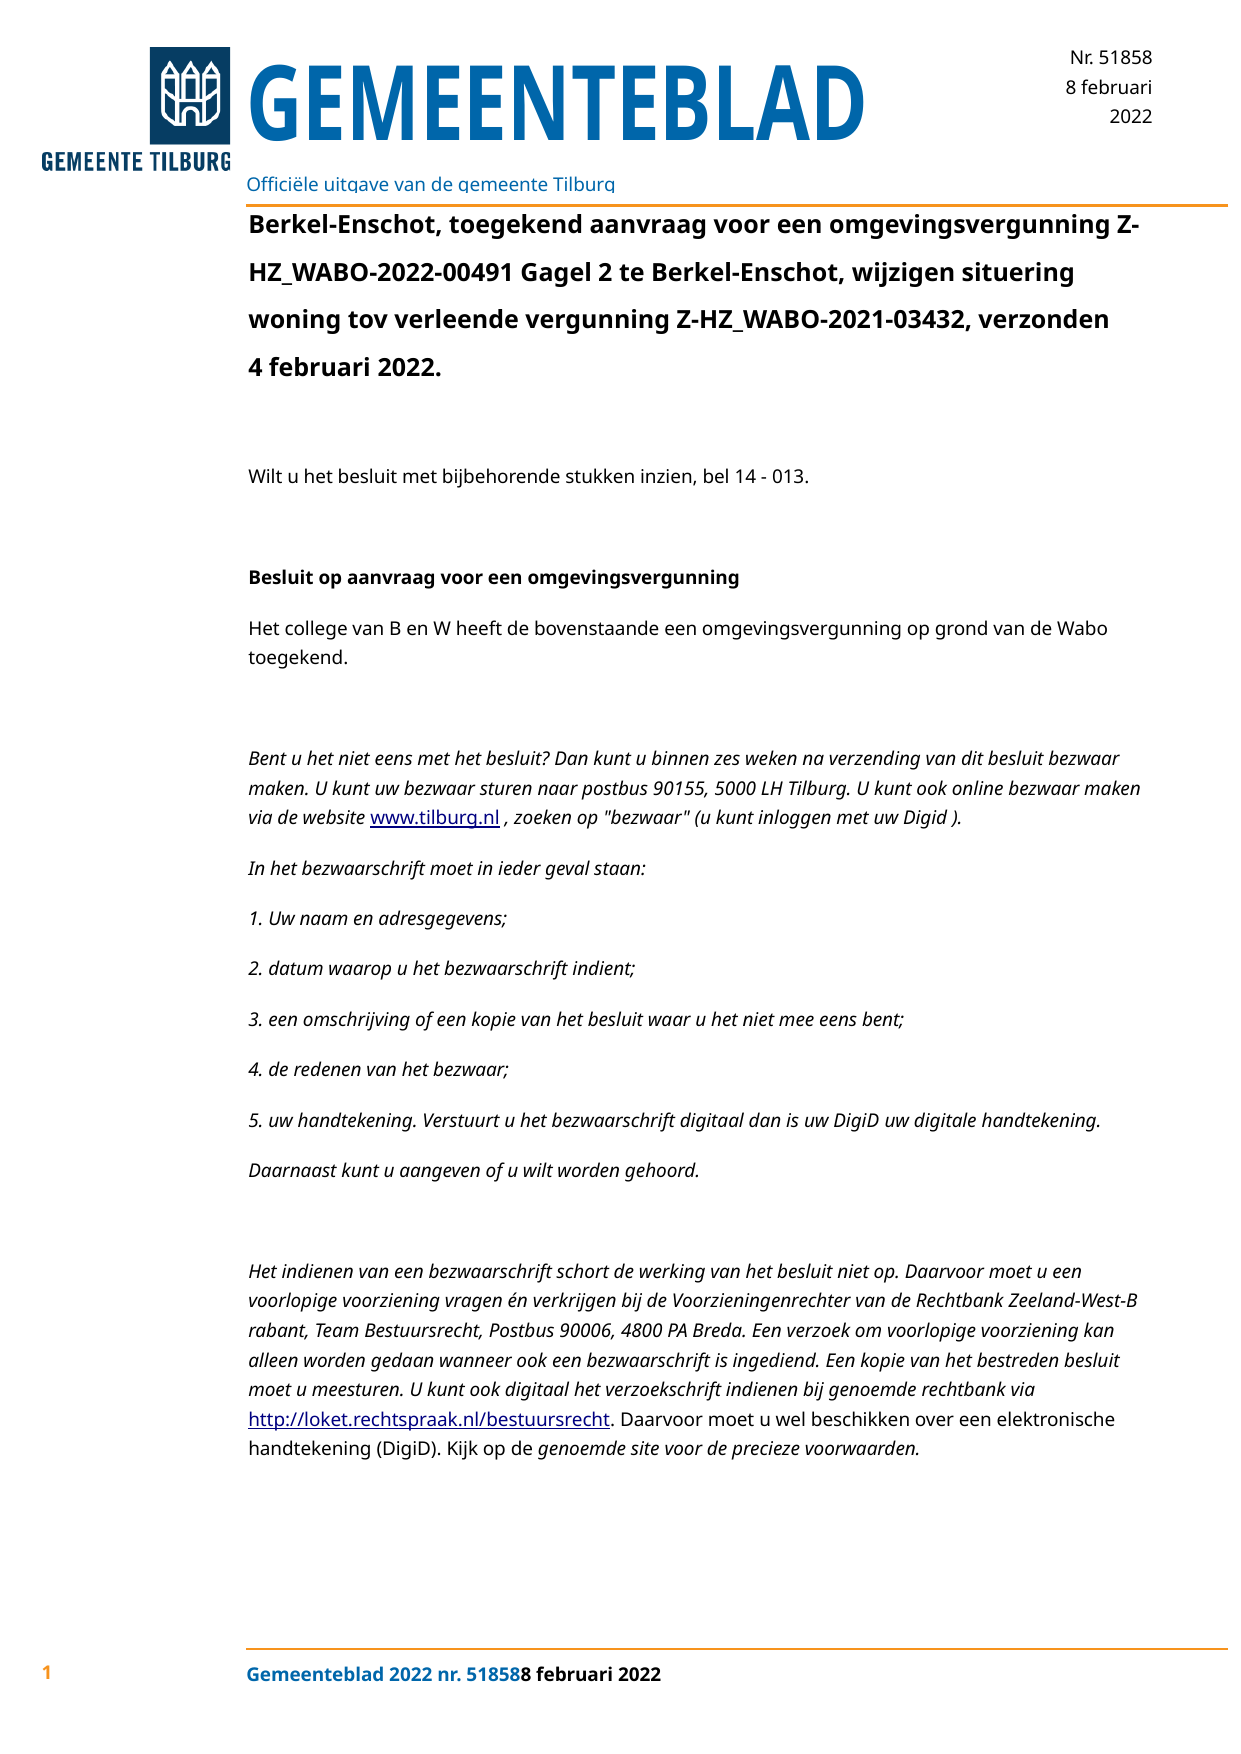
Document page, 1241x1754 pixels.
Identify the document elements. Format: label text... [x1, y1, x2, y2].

text Daarnaast kunt u aangeven of u wilt worden gehoord. [248, 1157, 1152, 1183]
text Het indienen van een bezwaarschrift schort de werking van het besluit niet op. Daarvoor moet u een voorlopige voorziening vragen én verkrijgen bij de Voorzieningenrechter van de Rechtbank Zeeland-West-B rabant, Team Bestuursrecht, Postbus 90006, 4800 PA Breda. Een verzoek om voorlopige voorziening kan alleen worden gedaan wanneer ook een bezwaarschrift is ingediend. Een kopie van het bestreden besluit moet u meesturen. U kunt ook digitaal het verzoekschrift indienen bij genoemde rechtbank via http://loket.rechtspraak.nl/bestuursrecht. Daarvoor moet u wel beschikken over een elektronische handtekening (DigiD). Kijk op de genoemde site voor de precieze voorwaarden. [248, 1258, 1152, 1461]
text Berkel-Enschot, toegekend aanvraag voor een omgevingsvergunning Z-HZ_WABO-2022-00491 Gagel 2 te Berkel-Enschot, wijzigen situering woning tov verleende vergunning Z-HZ_WABO-2021-03432, verzonden 4 februari 2022. [248, 207, 1152, 384]
text Bent u het niet eens met het besluit? Dan kunt u binnen zes weken na verzending van dit besluit bezwaar maken. U kunt uw bezwaar sturen naar postbus 90155, 5000 LH Tilburg. U kunt ook online bezwaar maken via de website www.tilburg.nl , zoeken op "bezwaar" (u kunt inloggen met uw Digid ). [248, 745, 1152, 830]
text 1. Uw naam en adresgegevens; [248, 905, 1152, 931]
picture [41, 47, 231, 172]
text 4. de redenen van het bezwaar; [248, 1056, 1152, 1082]
text In het bezwaarschrift moet in ieder geval staan: [248, 855, 1152, 881]
text Wilt u het besluit met bijbehorende stukken inzien, bel 14 - 013. [248, 463, 1152, 489]
text Besluit op aanvraag voor een omgevingsvergunning [248, 564, 1152, 590]
text 5. uw handtekening. Verstuurt u het bezwaarschrift digitaal dan is uw DigiD uw digitale handtekening. [248, 1107, 1152, 1133]
text 2. datum waarop u het bezwaarschrift indient; [248, 956, 1152, 981]
text Het college van B en W heeft de bovenstaande een omgevingsvergunning op grond van de Wabo toegekend. [248, 615, 1152, 670]
text 3. een omschrijving of een kopie van het besluit waar u het niet mee eens bent; [248, 1006, 1152, 1032]
